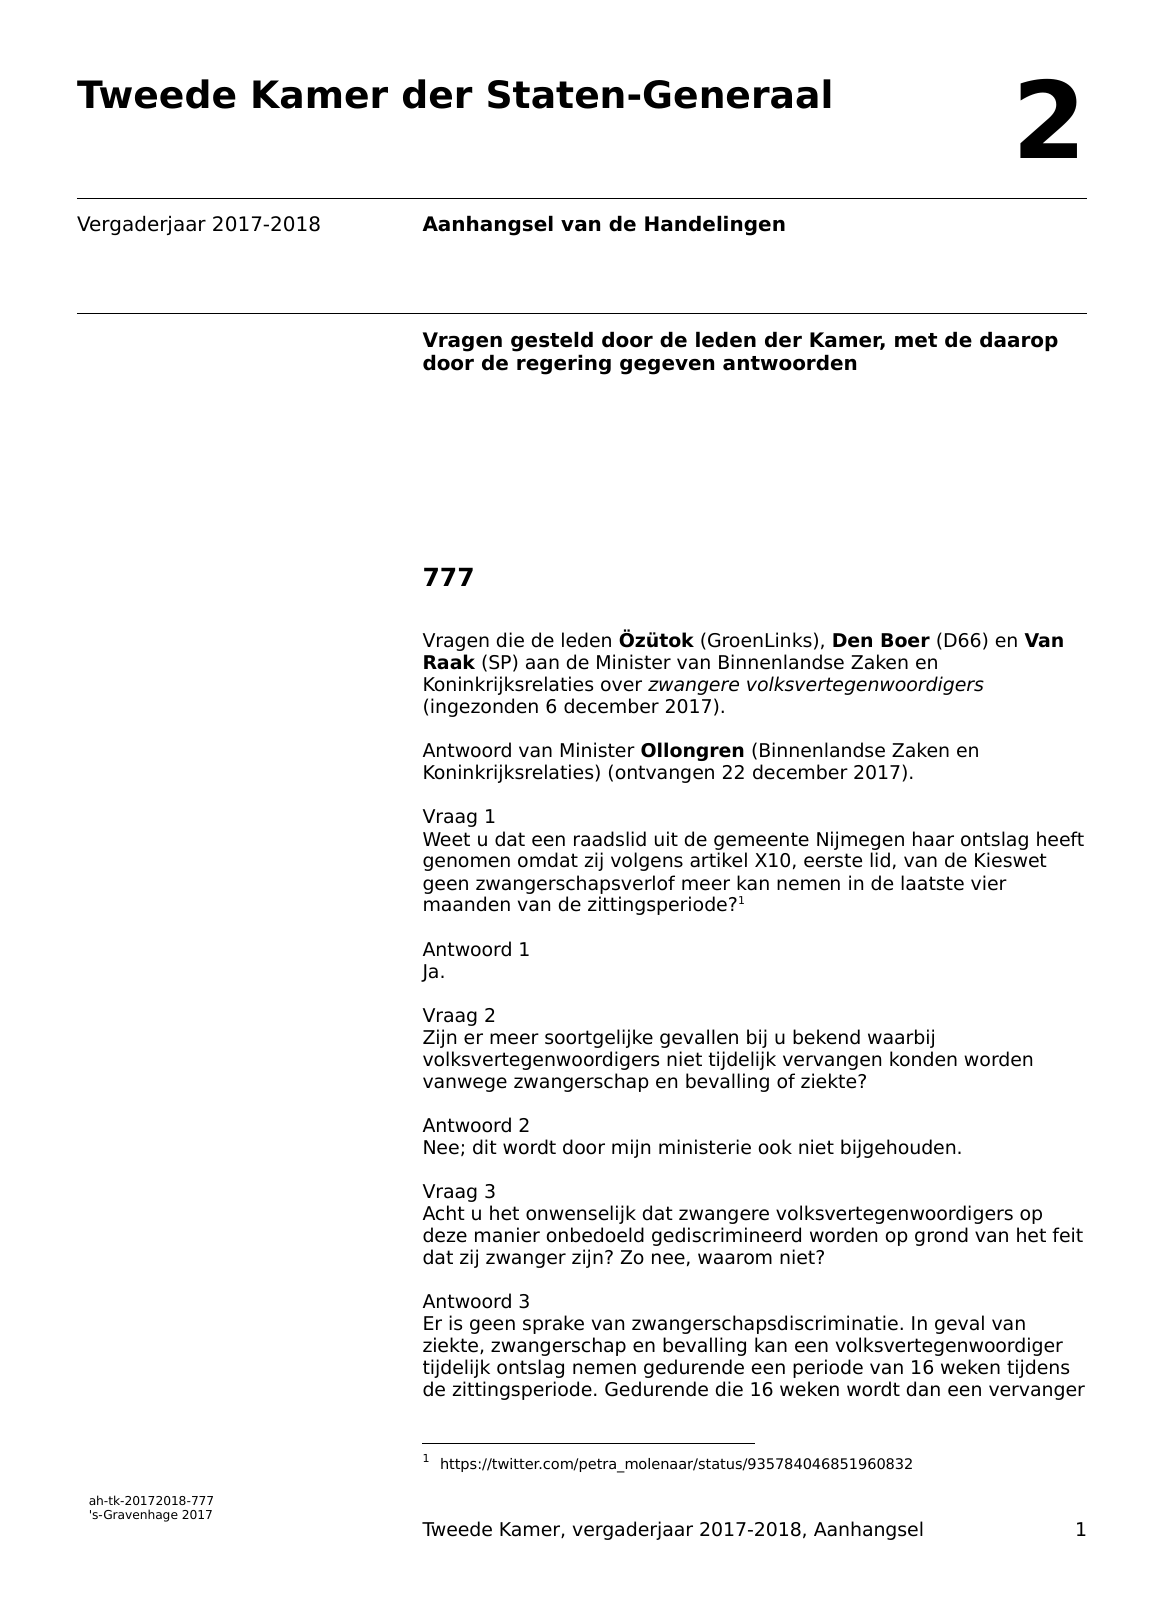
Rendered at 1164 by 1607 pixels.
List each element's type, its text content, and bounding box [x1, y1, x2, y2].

text Vraag 3 [422, 1181, 1087, 1203]
text Antwoord van Minister Ollongren (Binnenlandse Zaken en Koninkrijksrelaties) (ontvangen 22 december 2017). [422, 740, 1087, 784]
table_header Tweede Kamer der Staten-Generaal [77, 59, 886, 198]
text 777 [422, 563, 1087, 592]
text Er is geen sprake van zwangerschapsdiscriminatie. In geval van ziekte, zwangerschap en bevalling kan een volksvertegenwoordiger tijdelijk ontslag nemen gedurende een periode van 16 weken tijdens de zittingsperiode. Gedurende die 16 weken wordt dan een vervanger [422, 1313, 1087, 1401]
text Antwoord 1 [422, 938, 1087, 961]
text 's-Gravenhage 2017 [88, 1508, 323, 1522]
text https://twitter.com/petra_molenaar/status/935784046851960832 [422, 1452, 1087, 1474]
table_cell Aanhangsel van de Handelingen [422, 199, 1087, 313]
table_cell [77, 314, 422, 375]
table_header 2 [886, 59, 1087, 198]
text Vragen die de leden Özütok (GroenLinks), Den Boer (D66) en Van Raak (SP) aan de Minister van Binnenlandse Zaken en Koninkrijksrelaties over zwangere volksvertegenwoordigers (ingezonden 6 december 2017). [422, 630, 1087, 718]
text Antwoord 2 [422, 1115, 1087, 1137]
text Zijn er meer soortgelijke gevallen bij u bekend waarbij volksvertegenwoordigers niet tijdelijk vervangen konden worden vanwege zwangerschap en bevalling of ziekte? [422, 1027, 1087, 1093]
table_cell Vragen gesteld door de leden der Kamer, met de daarop door de regering gegeven antwoorden [422, 314, 1087, 375]
table_cell Vergaderjaar 2017-2018 [77, 199, 422, 313]
text Weet u dat een raadslid uit de gemeente Nijmegen haar ontslag heeft genomen omdat zij volgens artikel X10, eerste lid, van de Kieswet geen zwangerschapsverlof meer kan nemen in de laatste vier maanden van de zittingsperiode? [422, 828, 1087, 916]
text Vraag 1 [422, 806, 1087, 828]
text Acht u het onwenselijk dat zwangere volksvertegenwoordigers op deze manier onbedoeld gediscrimineerd worden op grond van het feit dat zij zwanger zijn? Zo nee, waarom niet? [422, 1203, 1087, 1269]
text Ja. [422, 961, 1087, 982]
text Nee; dit wordt door mijn ministerie ook niet bijgehouden. [422, 1137, 1087, 1159]
text Antwoord 3 [422, 1291, 1087, 1313]
text Vraag 2 [422, 1005, 1087, 1027]
text ah-tk-20172018-777 [88, 1494, 323, 1508]
